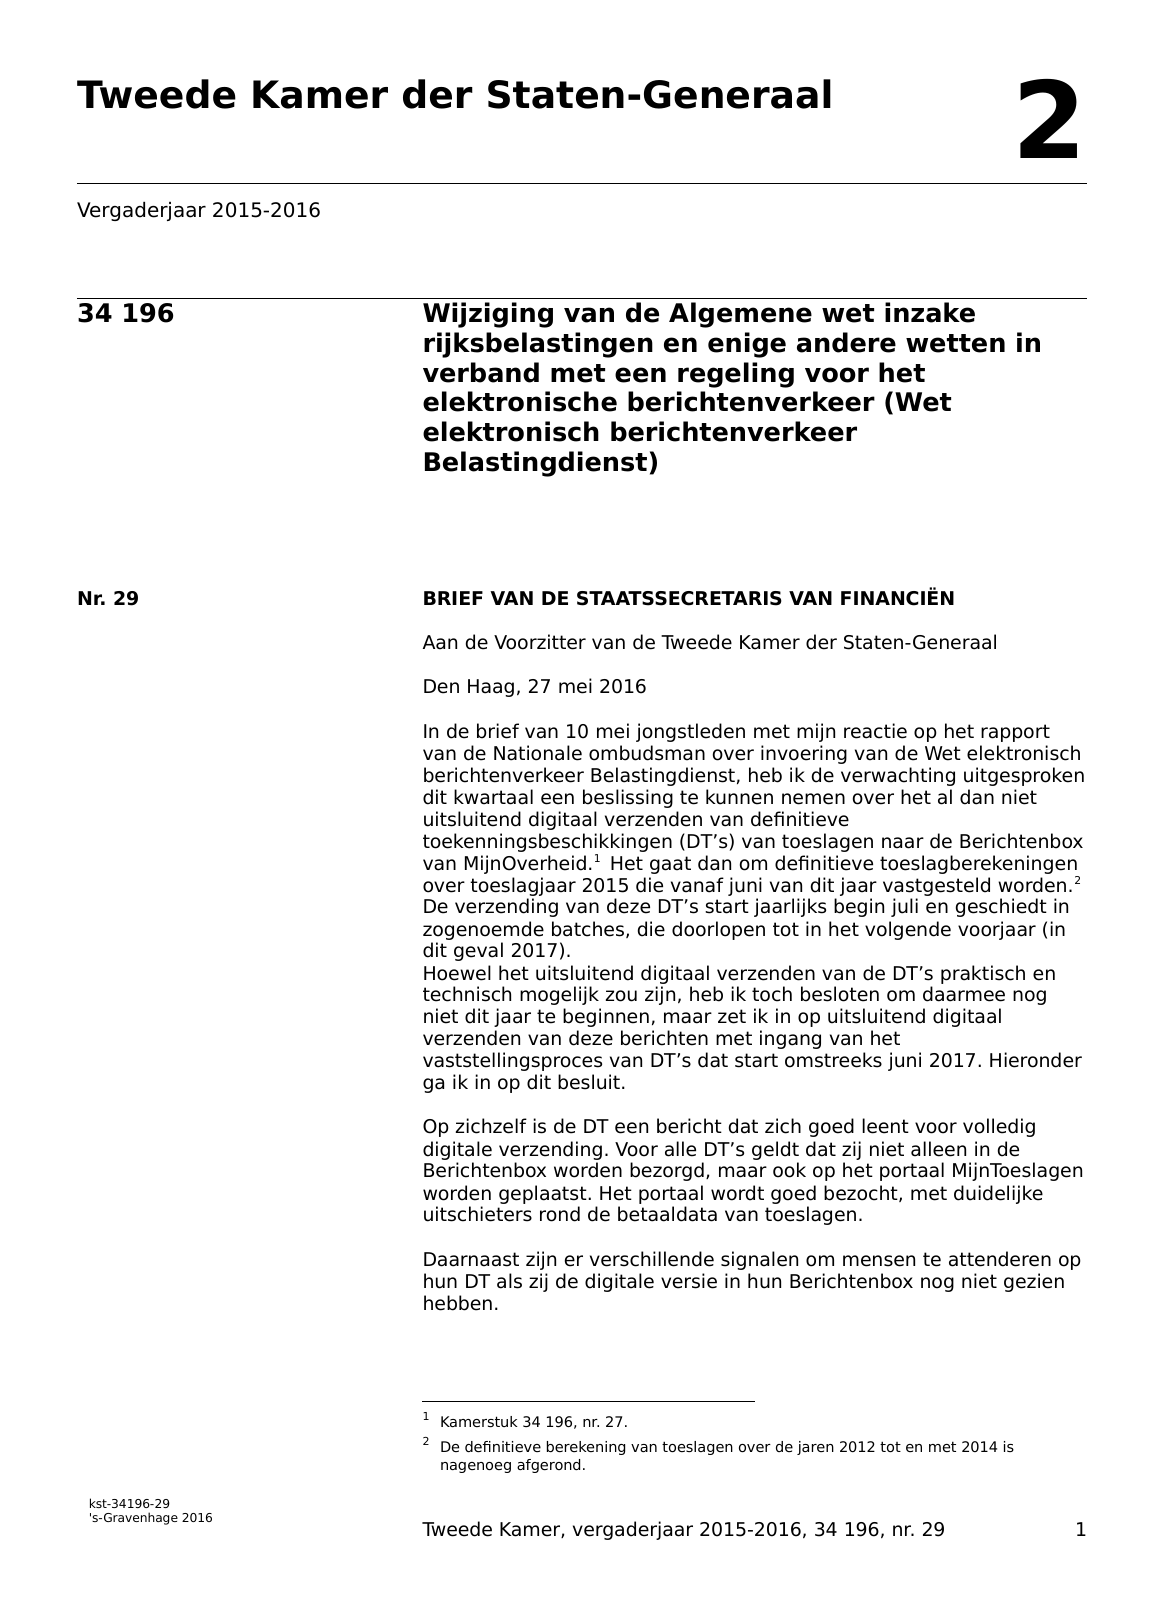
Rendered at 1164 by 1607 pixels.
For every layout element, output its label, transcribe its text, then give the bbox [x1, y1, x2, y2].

text De definitieve berekening van toeslagen over de jaren 2012 tot en met 2014 is nagenoeg afgerond. [422, 1435, 1087, 1474]
table_cell Vergaderjaar 2015-2016 [77, 184, 1087, 298]
text Daarnaast zijn er verschillende signalen om mensen te attenderen op hun DT als zij de digitale versie in hun Berichtenbox nog niet gezien hebben. [422, 1248, 1087, 1314]
table_header 2 [886, 59, 1087, 183]
text Den Haag, 27 mei 2016 [422, 676, 1087, 698]
text 's-Gravenhage 2016 [88, 1511, 323, 1525]
text Aan de Voorzitter van de Tweede Kamer der Staten-Generaal [422, 632, 1087, 654]
text kst-34196-29 [88, 1497, 323, 1511]
table_header Tweede Kamer der Staten-Generaal [77, 59, 886, 183]
subtitle 34 196 Wijziging van de Algemene wet inzake rijksbelastingen en enige andere wetten in verband met een regeling voor het elektronische berichtenverkeer (Wet elektronisch berichtenverkeer Belastingdienst) [77, 299, 1087, 477]
text Hoewel het uitsluitend digitaal verzenden van de DT’s praktisch en technisch mogelijk zou zijn, heb ik toch besloten om daarmee nog niet dit jaar te beginnen, maar zet ik in op uitsluitend digitaal verzenden van deze berichten met ingang van het vaststellingsproces van DT’s dat start omstreeks juni 2017. Hieronder ga ik in op dit besluit. [422, 962, 1087, 1094]
subtitle Nr. 29 BRIEF VAN DE STAATSSECRETARIS VAN FINANCIËN [77, 588, 1087, 610]
text Op zichzelf is de DT een bericht dat zich goed leent voor volledig digitale verzending. Voor alle DT’s geldt dat zij niet alleen in de Berichtenbox worden bezorgd, maar ook op het portaal MijnToeslagen worden geplaatst. Het portaal wordt goed bezocht, met duidelijke uitschieters rond de betaaldata van toeslagen. [422, 1116, 1087, 1226]
text In de brief van 10 mei jongstleden met mijn reactie op het rapport van de Nationale ombudsman over invoering van de Wet elektronisch berichtenverkeer Belastingdienst, heb ik de verwachting uitgesproken dit kwartaal een beslissing te kunnen nemen over het al dan niet uitsluitend digitaal verzenden van definitieve toekenningsbeschikkingen (DT’s) van toeslagen naar de Berichtenbox van MijnOverheid. Het gaat dan om definitieve toeslagberekeningen over toeslagjaar 2015 die vanaf juni van dit jaar vastgesteld worden. De verzending van deze DT’s start jaarlijks begin juli en geschiedt in zogenoemde batches, die doorlopen tot in het volgende voorjaar (in dit geval 2017). [422, 721, 1087, 962]
text Kamerstuk 34 196, nr. 27. [422, 1410, 1087, 1432]
